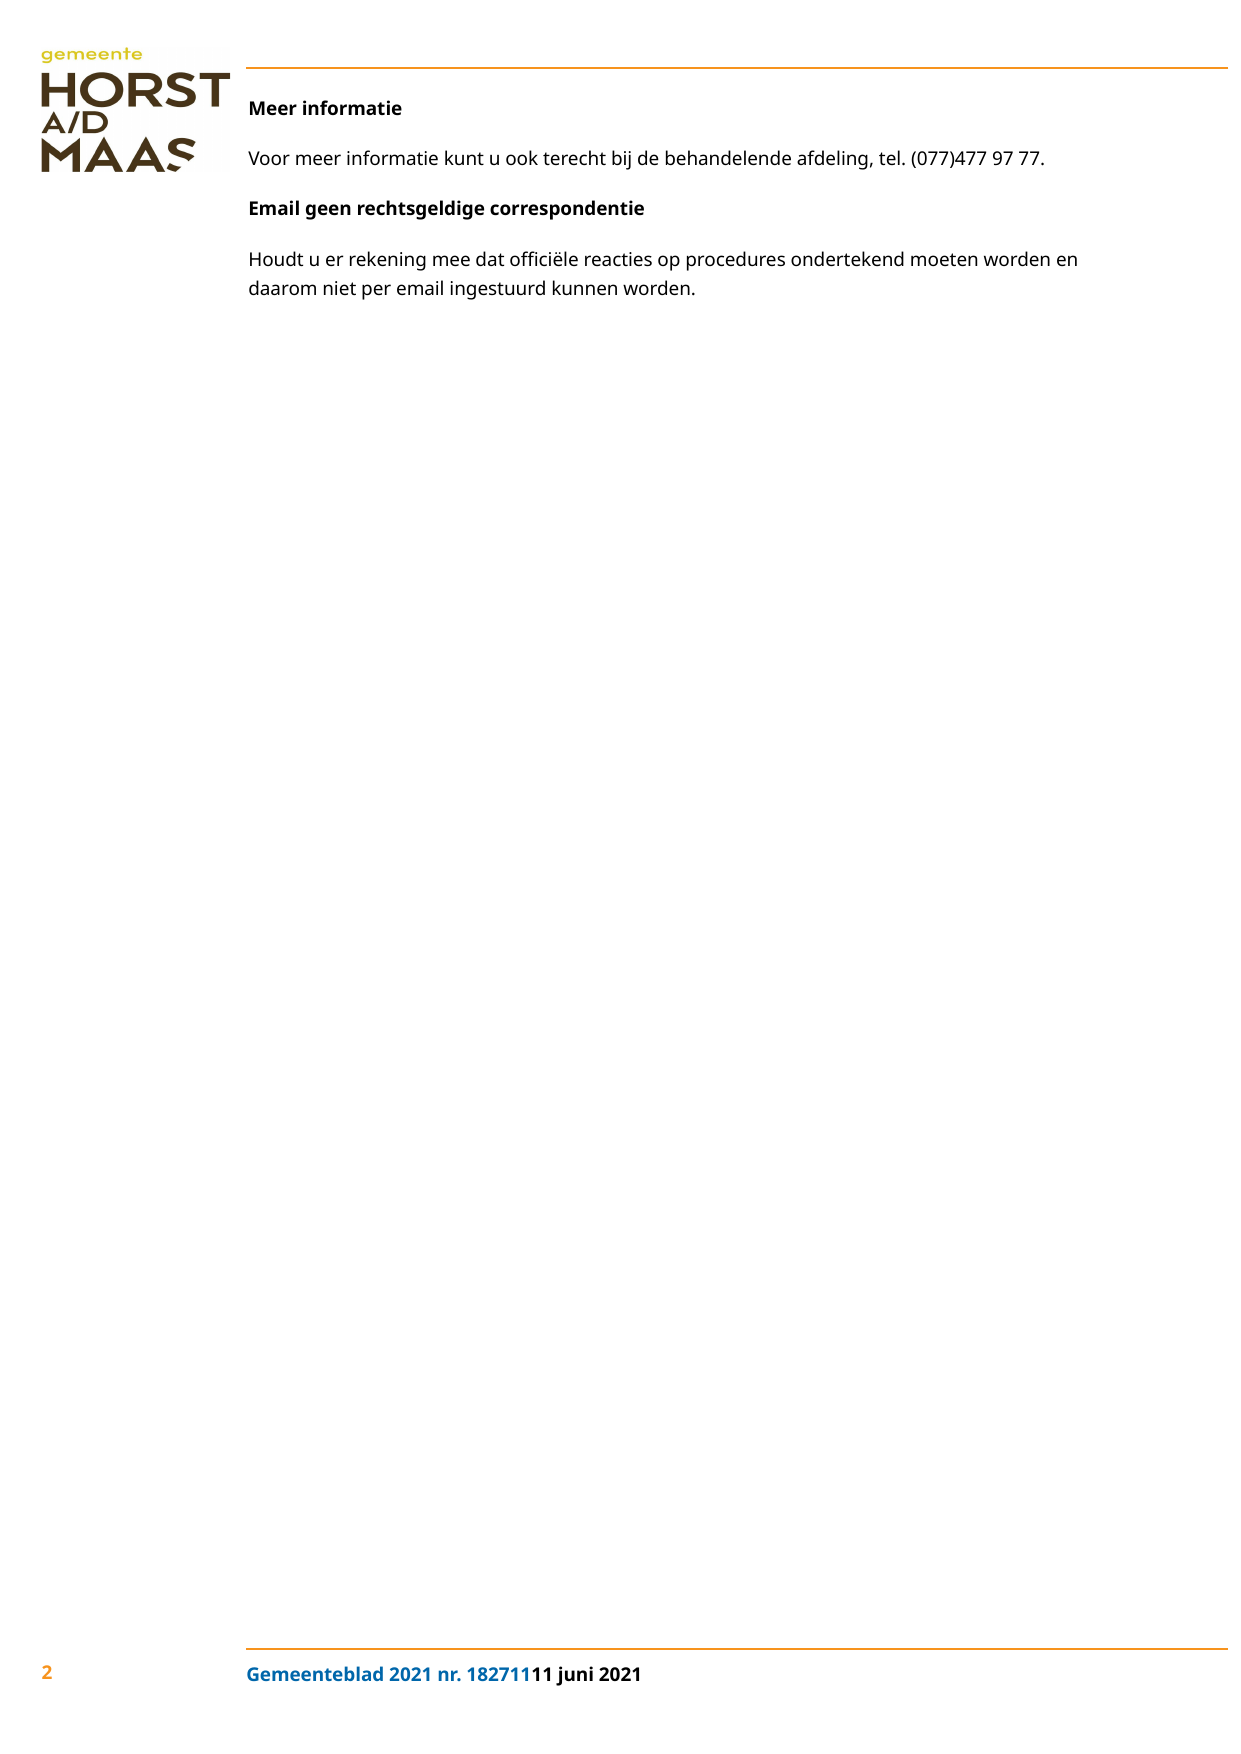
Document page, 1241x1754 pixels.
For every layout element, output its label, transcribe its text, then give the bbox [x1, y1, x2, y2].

text Meer informatie [248, 95, 1152, 121]
picture [41, 47, 231, 172]
text Houdt u er rekening mee dat officiële reacties op procedures ondertekend moeten worden en daarom niet per email ingestuurd kunnen worden. [248, 246, 1152, 301]
text Email geen rechtsgeldige correspondentie [248, 196, 1152, 221]
text Voor meer informatie kunt u ook terecht bij de behandelende afdeling, tel. (077)477 97 77. [248, 145, 1152, 171]
